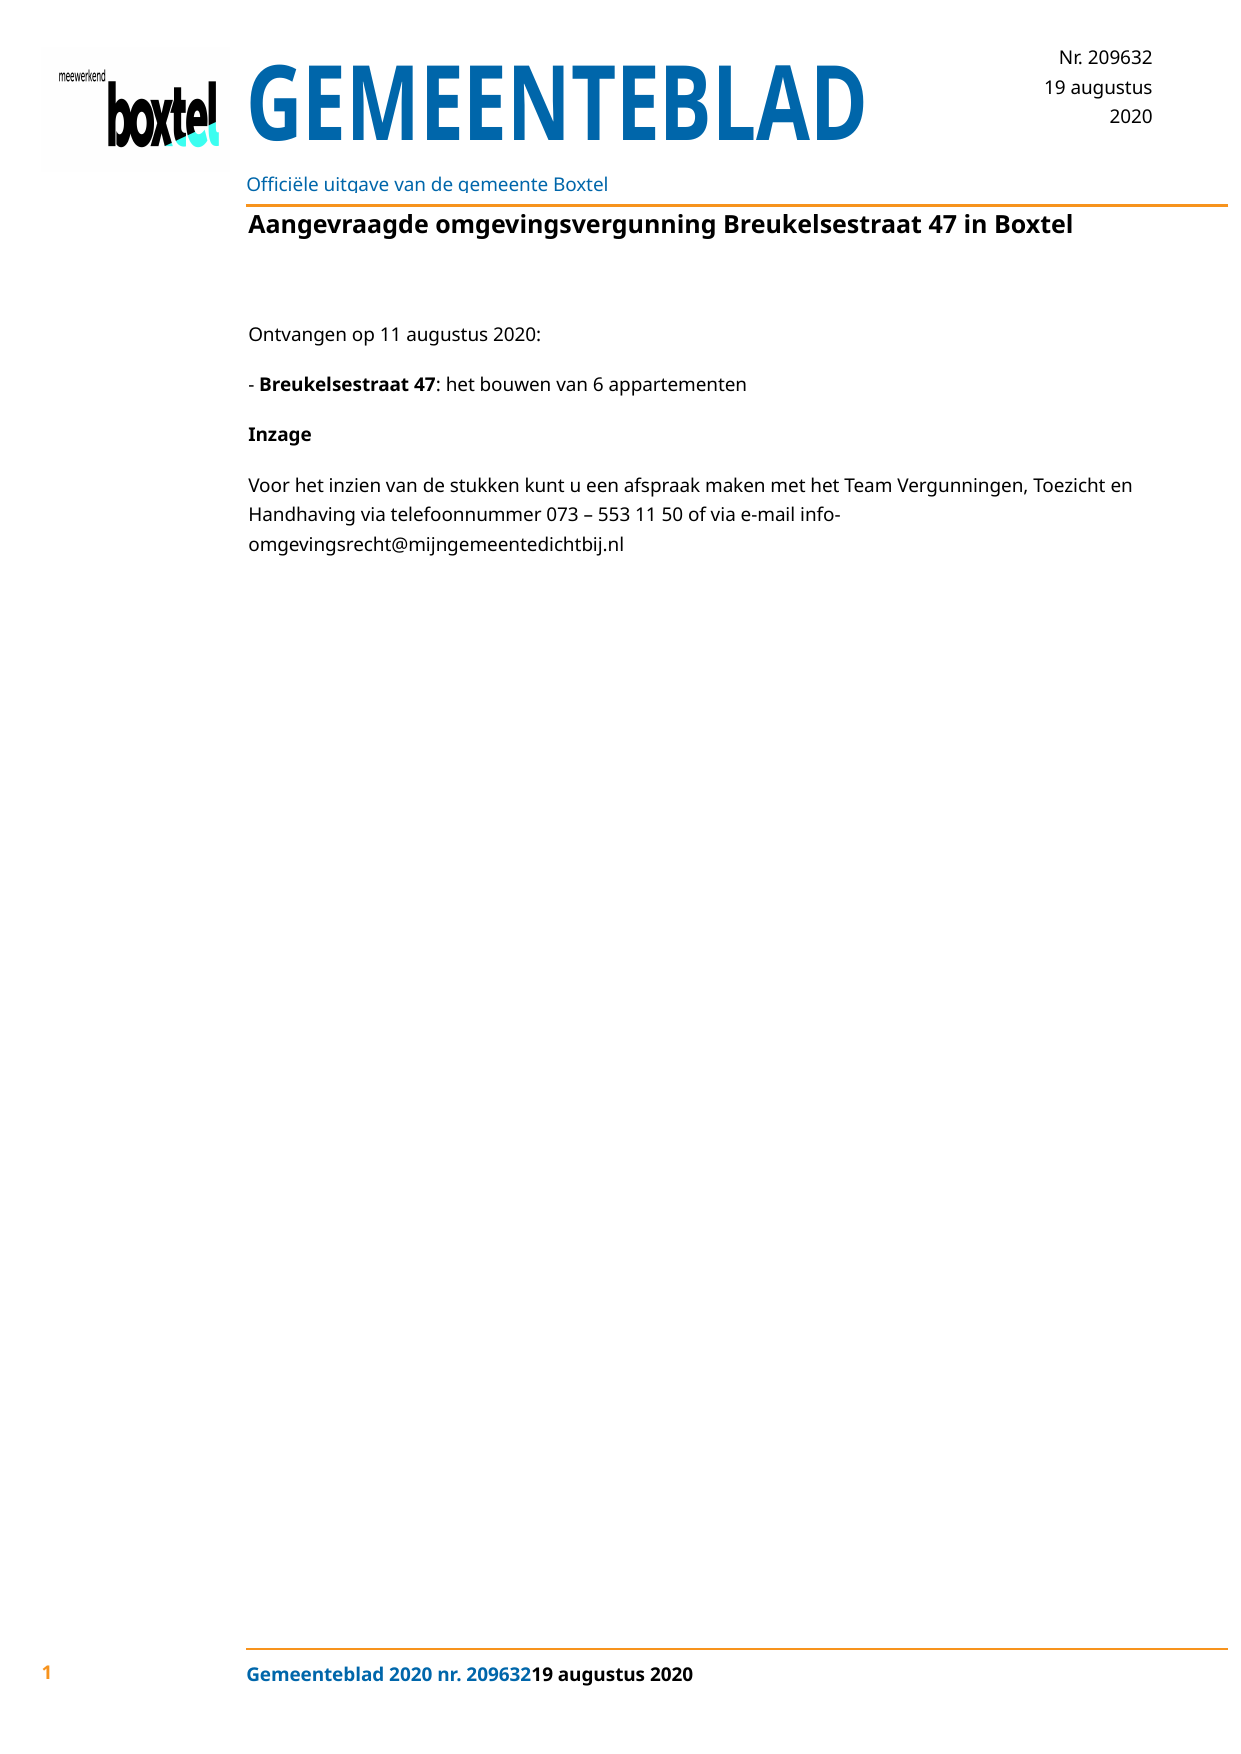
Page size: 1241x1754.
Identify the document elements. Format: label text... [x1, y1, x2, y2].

text Voor het inzien van de stukken kunt u een afspraak maken met het Team Vergunningen, Toezicht en Handhaving via telefoonnummer 073 – 553 11 50 of via e-mail info-omgevingsrecht@mijngemeentedichtbij.nl [248, 472, 1152, 557]
text Ontvangen op 11 augustus 2020: [248, 321, 1152, 346]
text Aangevraagde omgevingsvergunning Breukelsestraat 47 in Boxtel [248, 207, 1152, 241]
picture [41, 47, 231, 172]
text - Breukelsestraat 47: het bouwen van 6 appartementen [248, 371, 1152, 397]
text Inzage [248, 422, 1152, 447]
